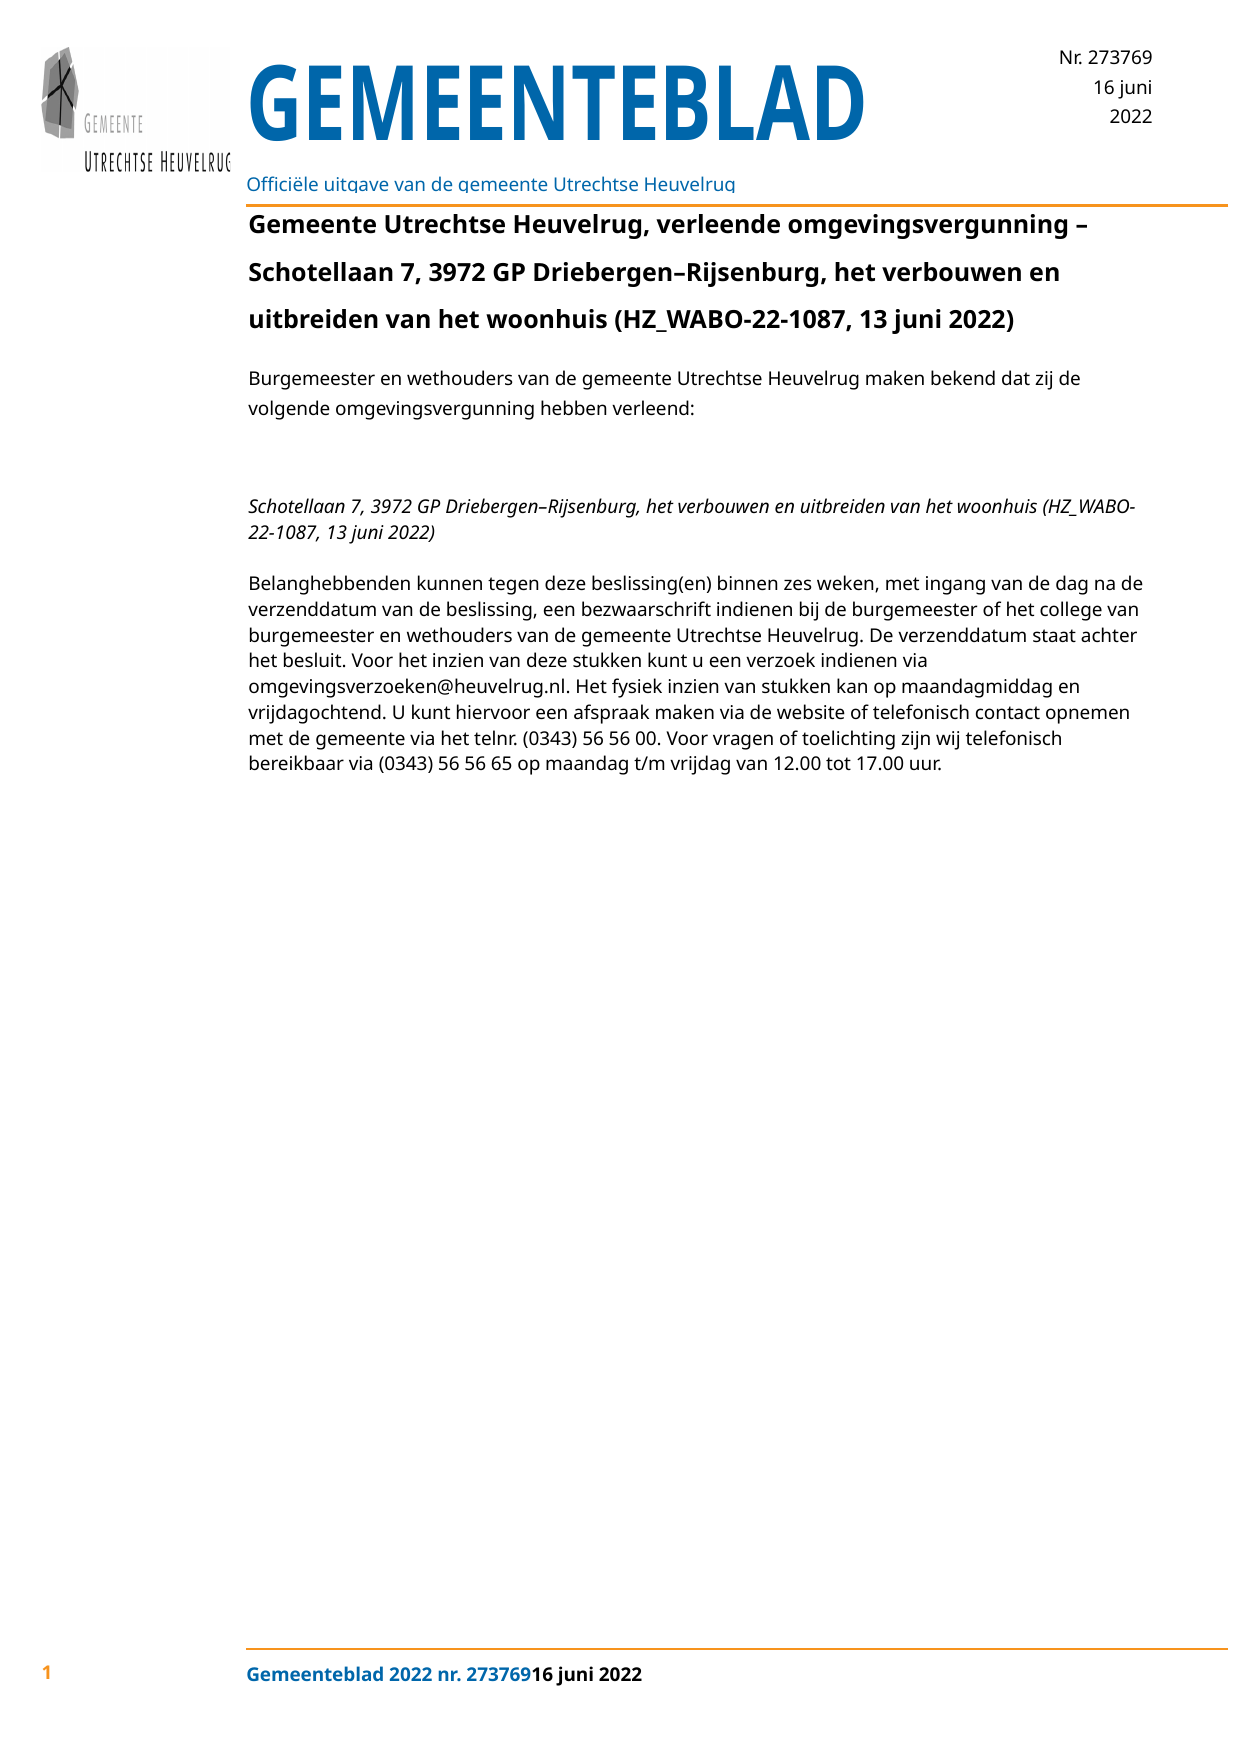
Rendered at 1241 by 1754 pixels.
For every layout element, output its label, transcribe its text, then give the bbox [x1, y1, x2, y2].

text Gemeente Utrechtse Heuvelrug, verleende omgevingsvergunning – Schotellaan 7, 3972 GP Driebergen–Rijsenburg, het verbouwen en uitbreiden van het woonhuis (HZ_WABO-22-1087, 13 juni 2022) [248, 207, 1152, 336]
text Schotellaan 7, 3972 GP Driebergen–Rijsenburg, het verbouwen en uitbreiden van het woonhuis (HZ_WABO-22-1087, 13 juni 2022) [248, 493, 1152, 545]
text Belanghebbenden kunnen tegen deze beslissing(en) binnen zes weken, met ingang van de dag na de verzenddatum van de beslissing, een bezwaarschrift indienen bij de burgemeester of het college van burgemeester en wethouders van de gemeente Utrechtse Heuvelrug. De verzenddatum staat achter het besluit. Voor het inzien van deze stukken kunt u een verzoek indienen via omgevingsverzoeken@heuvelrug.nl. Het fysiek inzien van stukken kan op maandagmiddag en vrijdagochtend. U kunt hiervoor een afspraak maken via de website of telefonisch contact opnemen met de gemeente via het telnr. (0343) 56 56 00. Voor vragen of toelichting zijn wij telefonisch bereikbaar via (0343) 56 56 65 op maandag t/m vrijdag van 12.00 tot 17.00 uur. [248, 571, 1152, 776]
picture [41, 47, 231, 172]
text Burgemeester en wethouders van de gemeente Utrechtse Heuvelrug maken bekend dat zij de volgende omgevingsvergunning hebben verleend: [248, 366, 1152, 421]
